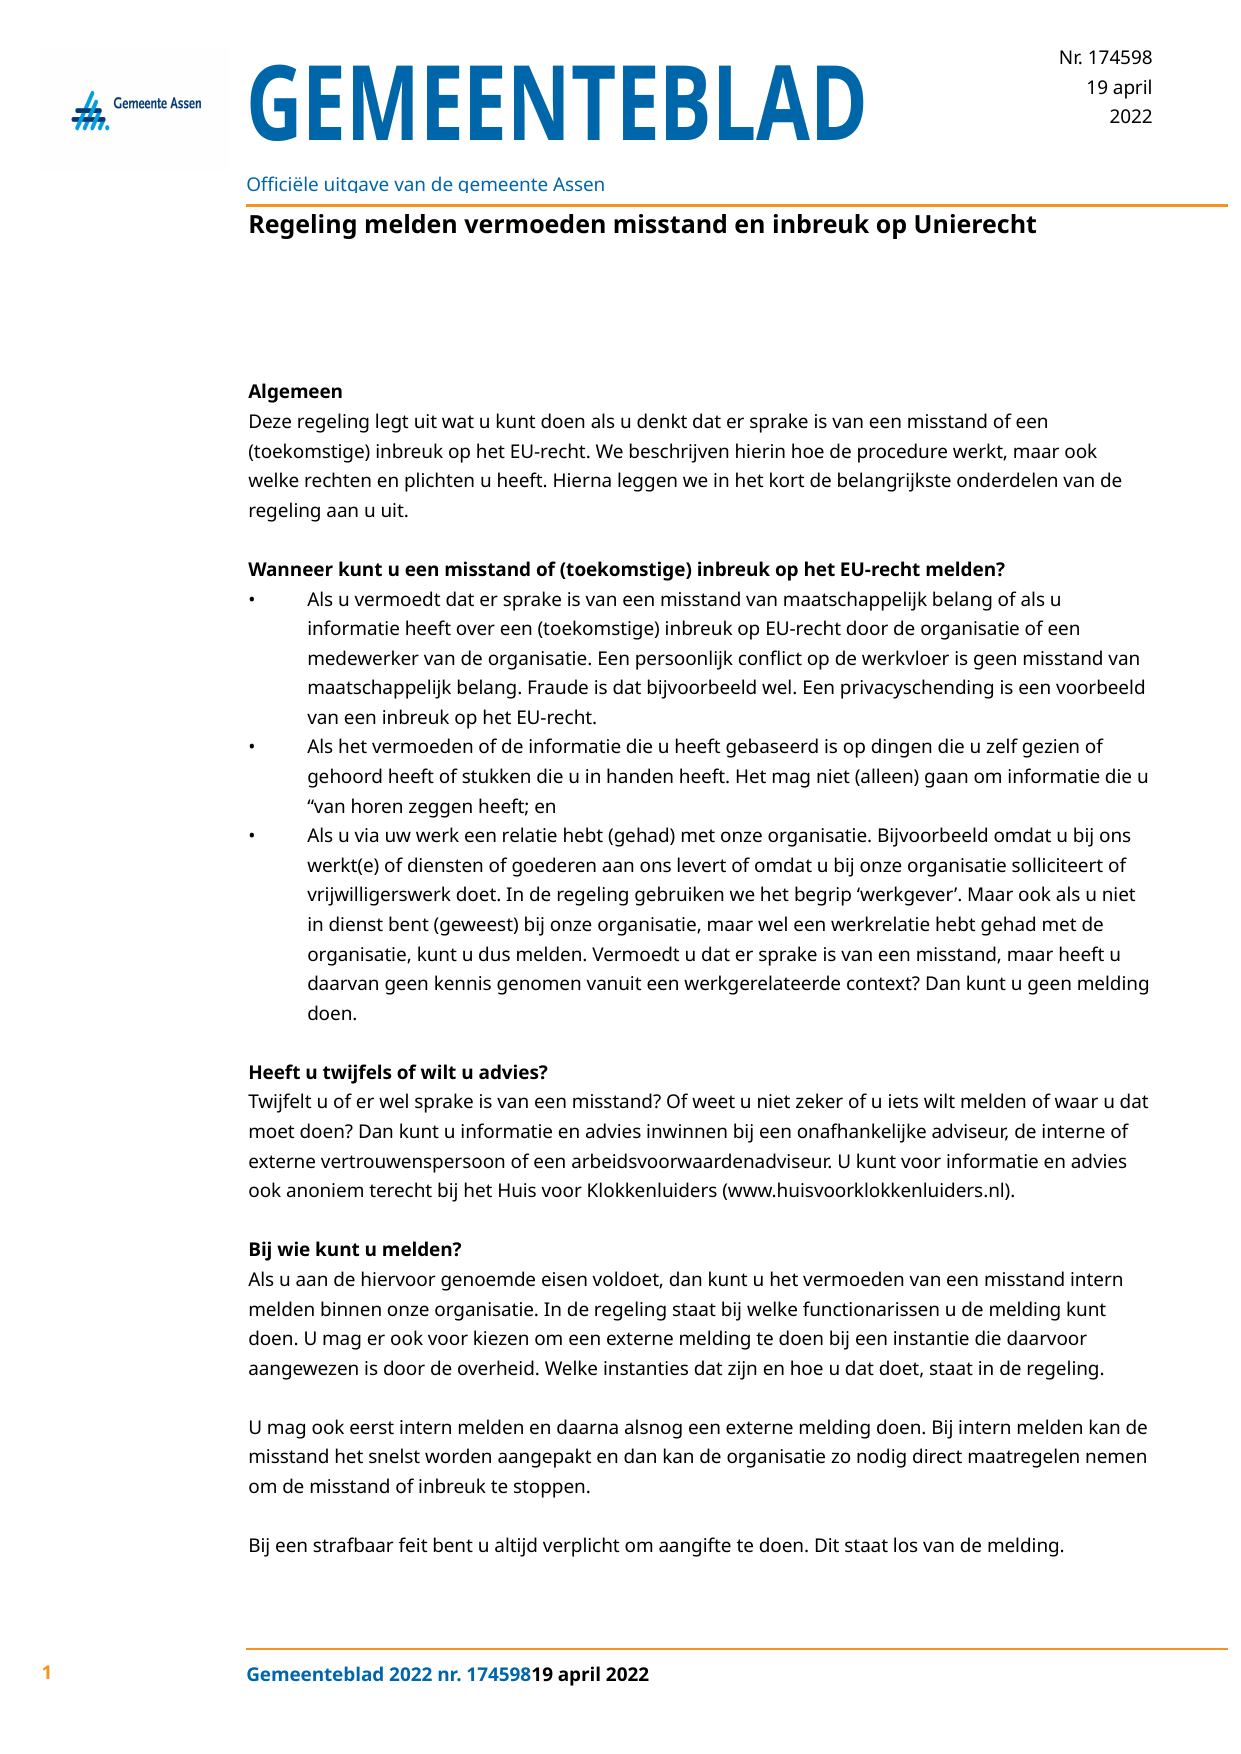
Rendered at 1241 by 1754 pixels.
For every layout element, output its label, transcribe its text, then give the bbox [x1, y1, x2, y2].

text Deze regeling legt uit wat u kunt doen als u denkt dat er sprake is van een misstand of een (toekomstige) inbreuk op het EU-recht. We beschrijven hierin hoe de procedure werkt, maar ook welke rechten en plichten u heeft. Hierna leggen we in het kort de belangrijkste onderdelen van de regeling aan u uit. [248, 408, 1152, 523]
text Heeft u twijfels of wilt u advies? [248, 1059, 1152, 1085]
text Regeling melden vermoeden misstand en inbreuk op Unierecht [248, 207, 1152, 241]
text Bij wie kunt u melden? [248, 1237, 1152, 1262]
text U mag ook eerst intern melden en daarna alsnog een externe melding doen. Bij intern melden kan de misstand het snelst worden aangepakt en dan kan de organisatie zo nodig direct maatregelen nemen om de misstand of inbreuk te stoppen. [248, 1414, 1152, 1499]
list Als u via uw werk een relatie hebt (gehad) met onze organisatie. Bijvoorbeeld omdat u bij ons werkt(e) of diensten of goederen aan ons levert of omdat u bij onze organisatie solliciteert of vrijwilligerswerk doet. In de regeling gebruiken we het begrip ‘werkgever’. Maar ook als u niet in dienst bent (geweest) bij onze organisatie, maar wel een werkrelatie hebt gehad met de organisatie, kunt u dus melden. Vermoedt u dat er sprake is van een misstand, maar heeft u daarvan geen kennis genomen vanuit een werkgerelateerde context? Dan kunt u geen melding doen. [248, 822, 1152, 1026]
text Algemeen [248, 379, 1152, 404]
text Bij een strafbaar feit bent u altijd verplicht om aangifte te doen. Dit staat los van de melding. [248, 1532, 1152, 1558]
text Als u aan de hiervoor genoemde eisen voldoet, dan kunt u het vermoeden van een misstand intern melden binnen onze organisatie. In de regeling staat bij welke functionarissen u de melding kunt doen. U mag er ook voor kiezen om een externe melding te doen bij een instantie die daarvoor aangewezen is door de overheid. Welke instanties dat zijn en hoe u dat doet, staat in de regeling. [248, 1266, 1152, 1381]
list Als u vermoedt dat er sprake is van een misstand van maatschappelijk belang of als u informatie heeft over een (toekomstige) inbreuk op EU-recht door de organisatie of een medewerker van de organisatie. Een persoonlijk conflict op de werkvloer is geen misstand van maatschappelijk belang. Fraude is dat bijvoorbeeld wel. Een privacyschending is een voorbeeld van een inbreuk op het EU-recht. [248, 586, 1152, 730]
list Als het vermoeden of de informatie die u heeft gebaseerd is op dingen die u zelf gezien of gehoord heeft of stukken die u in handen heeft. Het mag niet (alleen) gaan om informatie die u “van horen zeggen heeft; en [248, 734, 1152, 819]
text Wanneer kunt u een misstand of (toekomstige) inbreuk op het EU-recht melden? [248, 556, 1152, 582]
text Twijfelt u of er wel sprake is van een misstand? Of weet u niet zeker of u iets wilt melden of waar u dat moet doen? Dan kunt u informatie en advies inwinnen bij een onafhankelijke adviseur, de interne of externe vertrouwenspersoon of een arbeidsvoorwaardenadviseur. U kunt voor informatie en advies ook anoniem terecht bij het Huis voor Klokkenluiders (www.huisvoorklokkenluiders.nl). [248, 1089, 1152, 1203]
picture [41, 47, 231, 172]
